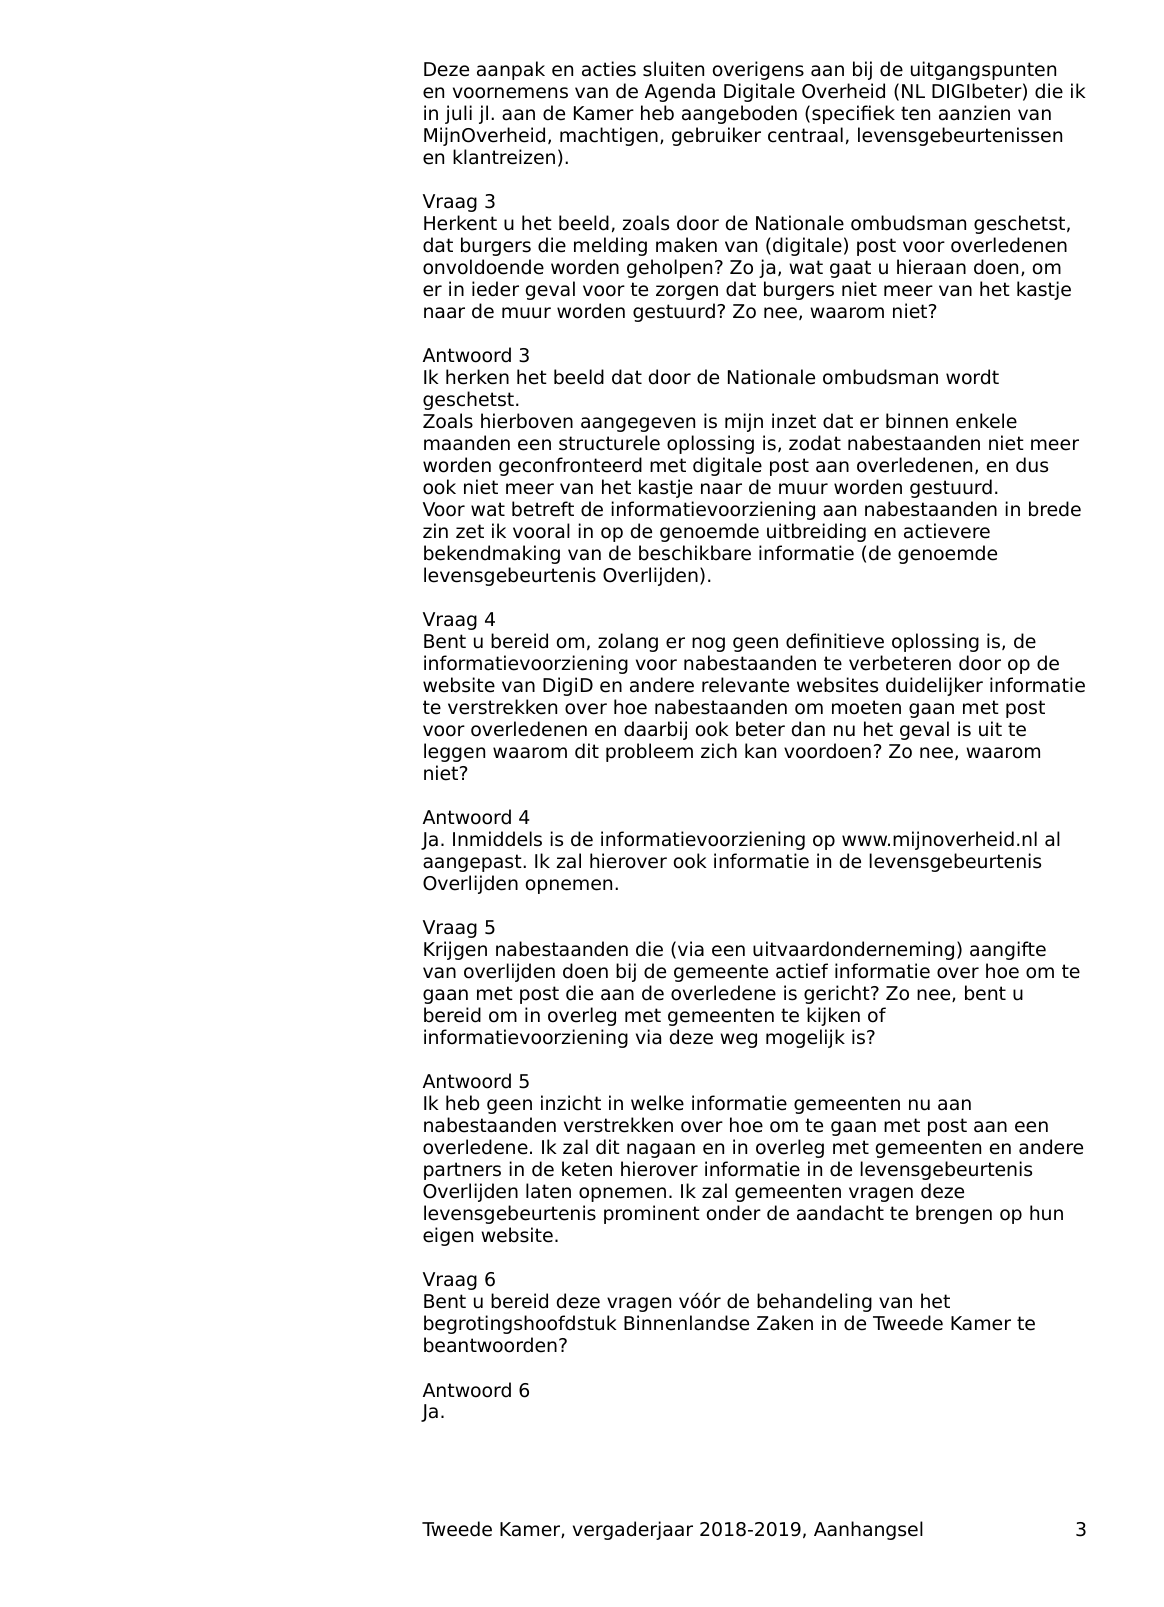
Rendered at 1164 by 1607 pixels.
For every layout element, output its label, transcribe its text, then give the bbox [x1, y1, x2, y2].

text Ik heb geen inzicht in welke informatie gemeenten nu aan nabestaanden verstrekken over hoe om te gaan met post aan een overledene. Ik zal dit nagaan en in overleg met gemeenten en andere partners in de keten hierover informatie in de levensgebeurtenis Overlijden laten opnemen. Ik zal gemeenten vragen deze levensgebeurtenis prominent onder de aandacht te brengen op hun eigen website. [422, 1093, 1087, 1247]
text Bent u bereid om, zolang er nog geen definitieve oplossing is, de informatievoorziening voor nabestaanden te verbeteren door op de website van DigiD en andere relevante websites duidelijker informatie te verstrekken over hoe nabestaanden om moeten gaan met post voor overledenen en daarbij ook beter dan nu het geval is uit te leggen waarom dit probleem zich kan voordoen? Zo nee, waarom niet? [422, 631, 1087, 785]
text Vraag 3 [422, 191, 1087, 213]
text Antwoord 6 [422, 1379, 1087, 1401]
text Krijgen nabestaanden die (via een uitvaardonderneming) aangifte van overlijden doen bij de gemeente actief informatie over hoe om te gaan met post die aan de overledene is gericht? Zo nee, bent u bereid om in overleg met gemeenten te kijken of informatievoorziening via deze weg mogelijk is? [422, 939, 1087, 1049]
text Vraag 6 [422, 1269, 1087, 1291]
text Antwoord 4 [422, 807, 1087, 829]
text Herkent u het beeld, zoals door de Nationale ombudsman geschetst, dat burgers die melding maken van (digitale) post voor overledenen onvoldoende worden geholpen? Zo ja, wat gaat u hieraan doen, om er in ieder geval voor te zorgen dat burgers niet meer van het kastje naar de muur worden gestuurd? Zo nee, waarom niet? [422, 213, 1087, 323]
text Antwoord 3 [422, 345, 1087, 367]
text Ja. [422, 1401, 1087, 1423]
text Antwoord 5 [422, 1071, 1087, 1093]
text Ik herken het beeld dat door de Nationale ombudsman wordt geschetst. [422, 367, 1087, 411]
text Vraag 5 [422, 917, 1087, 939]
text Deze aanpak en acties sluiten overigens aan bij de uitgangspunten en voornemens van de Agenda Digitale Overheid (NL DIGIbeter) die ik in juli jl. aan de Kamer heb aangeboden (specifiek ten aanzien van MijnOverheid, machtigen, gebruiker centraal, levensgebeurtenissen en klantreizen). [422, 59, 1087, 169]
text Bent u bereid deze vragen vóór de behandeling van het begrotingshoofdstuk Binnenlandse Zaken in de Tweede Kamer te beantwoorden? [422, 1291, 1087, 1357]
text Ja. Inmiddels is de informatievoorziening op www.mijnoverheid.nl al aangepast. Ik zal hierover ook informatie in de levensgebeurtenis Overlijden opnemen. [422, 829, 1087, 895]
text Voor wat betreft de informatievoorziening aan nabestaanden in brede zin zet ik vooral in op de genoemde uitbreiding en actievere bekendmaking van de beschikbare informatie (de genoemde levensgebeurtenis Overlijden). [422, 499, 1087, 587]
text Zoals hierboven aangegeven is mijn inzet dat er binnen enkele maanden een structurele oplossing is, zodat nabestaanden niet meer worden geconfronteerd met digitale post aan overledenen, en dus ook niet meer van het kastje naar de muur worden gestuurd. [422, 411, 1087, 499]
text Vraag 4 [422, 609, 1087, 631]
